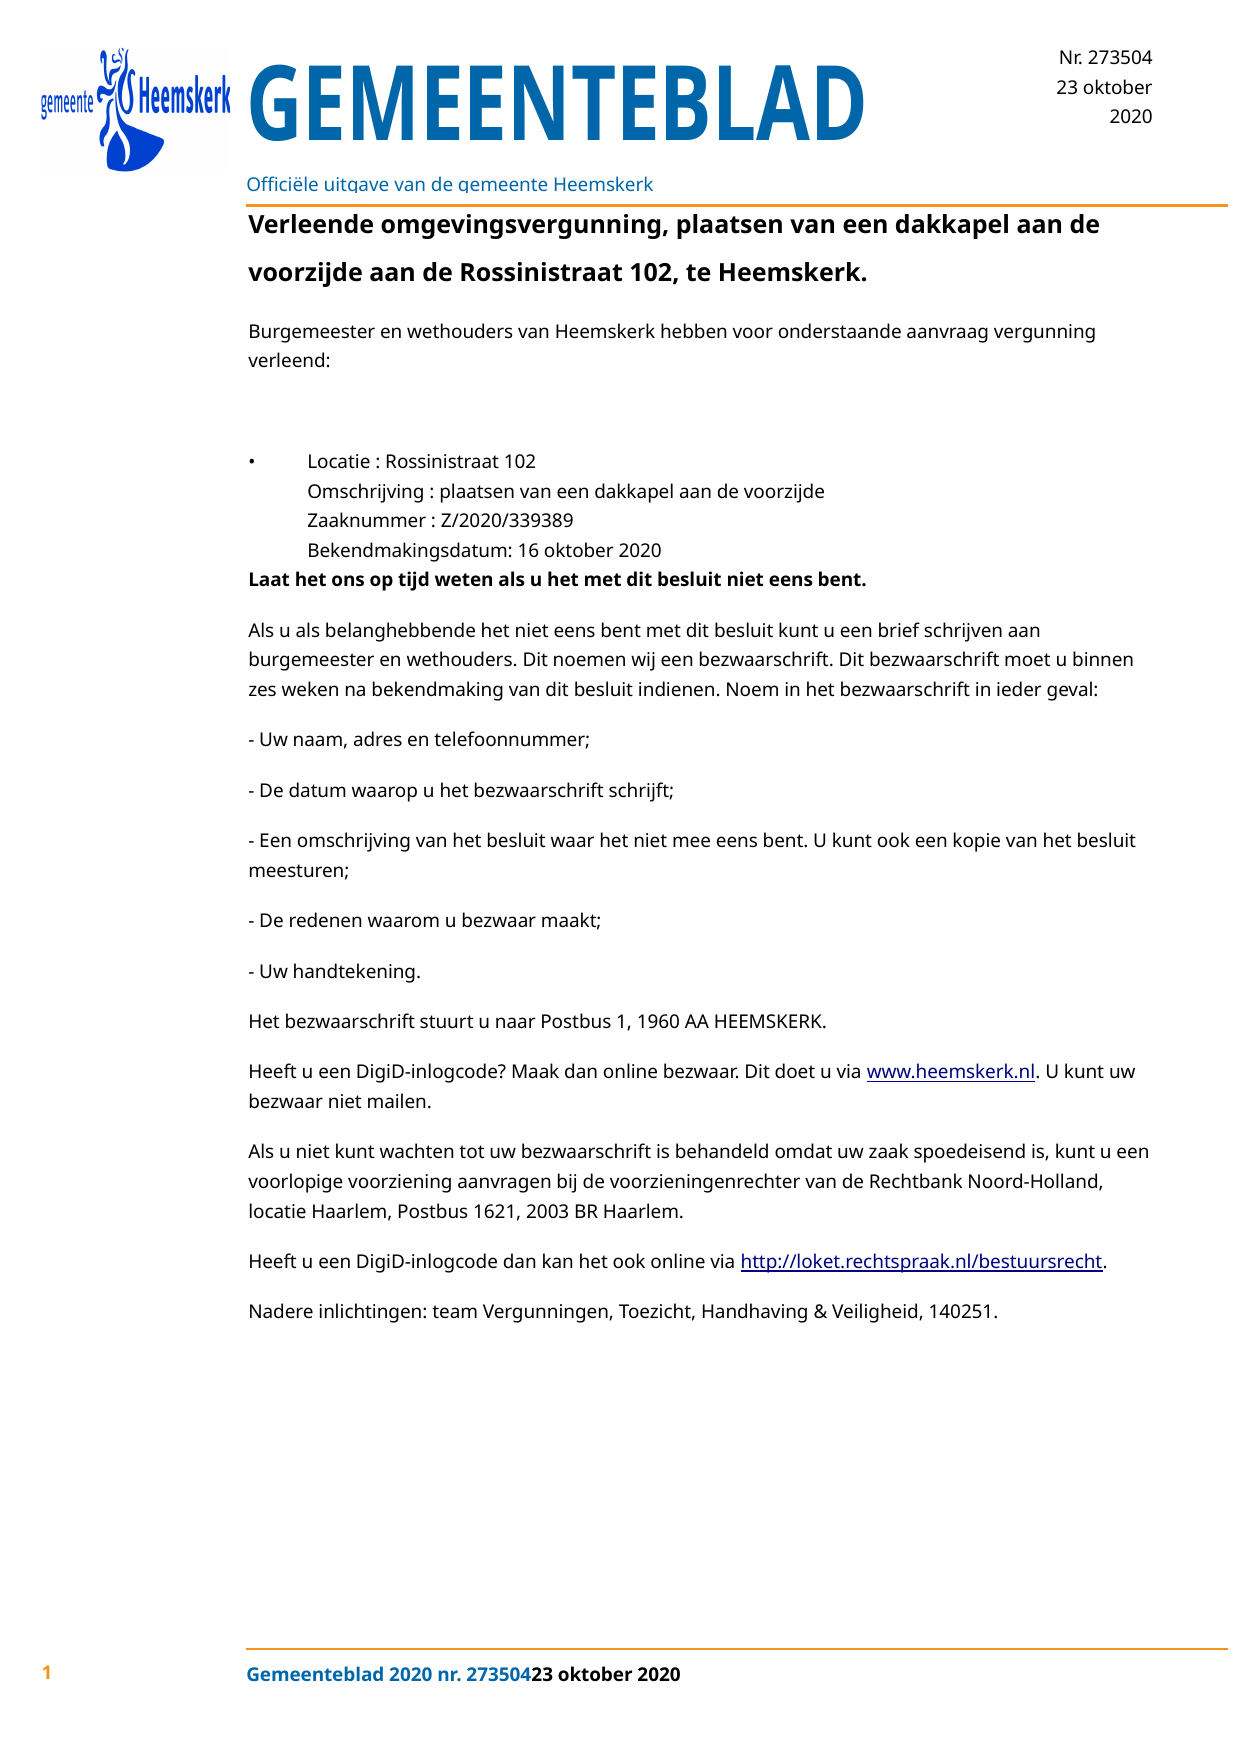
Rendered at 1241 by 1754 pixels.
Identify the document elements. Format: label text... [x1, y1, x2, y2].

text - Uw naam, adres en telefoonnummer; [248, 727, 1152, 752]
list Zaaknummer : Z/2020/339389 [248, 507, 1152, 533]
text - De datum waarop u het bezwaarschrift schrijft; [248, 777, 1152, 803]
text Laat het ons op tijd weten als u het met dit besluit niet eens bent. [248, 567, 1152, 592]
text Heeft u een DigiD-inlogcode? Maak dan online bezwaar. Dit doet u via www.heemskerk.nl. U kunt uw bezwaar niet mailen. [248, 1059, 1152, 1114]
text Als u niet kunt wachten tot uw bezwaarschrift is behandeld omdat uw zaak spoedeisend is, kunt u een voorlopige voorziening aanvragen bij de voorzieningenrechter van de Rechtbank Noord-Holland, locatie Haarlem, Postbus 1621, 2003 BR Haarlem. [248, 1139, 1152, 1224]
text Burgemeester en wethouders van Heemskerk hebben voor onderstaande aanvraag vergunning verleend: [248, 318, 1152, 373]
list Bekendmakingsdatum: 16 oktober 2020 [248, 537, 1152, 563]
text - Een omschrijving van het besluit waar het niet mee eens bent. U kunt ook een kopie van het besluit meesturen; [248, 827, 1152, 883]
text Heeft u een DigiD-inlogcode dan kan het ook online via http://loket.rechtspraak.nl/bestuursrecht. [248, 1248, 1152, 1274]
text Verleende omgevingsvergunning, plaatsen van een dakkapel aan de voorzijde aan de Rossinistraat 102, te Heemskerk. [248, 207, 1152, 288]
picture [41, 47, 231, 172]
text Als u als belanghebbende het niet eens bent met dit besluit kunt u een brief schrijven aan burgemeester en wethouders. Dit noemen wij een bezwaarschrift. Dit bezwaarschrift moet u binnen zes weken na bekendmaking van dit besluit indienen. Noem in het bezwaarschrift in ieder geval: [248, 617, 1152, 702]
list Locatie : Rossinistraat 102 [248, 448, 1152, 474]
text Nadere inlichtingen: team Vergunningen, Toezicht, Handhaving & Veiligheid, 140251. [248, 1299, 1152, 1324]
list Omschrijving : plaatsen van een dakkapel aan de voorzijde [248, 478, 1152, 504]
text Het bezwaarschrift stuurt u naar Postbus 1, 1960 AA HEEMSKERK. [248, 1008, 1152, 1034]
text - De redenen waarom u bezwaar maakt; [248, 907, 1152, 933]
text - Uw handtekening. [248, 958, 1152, 984]
